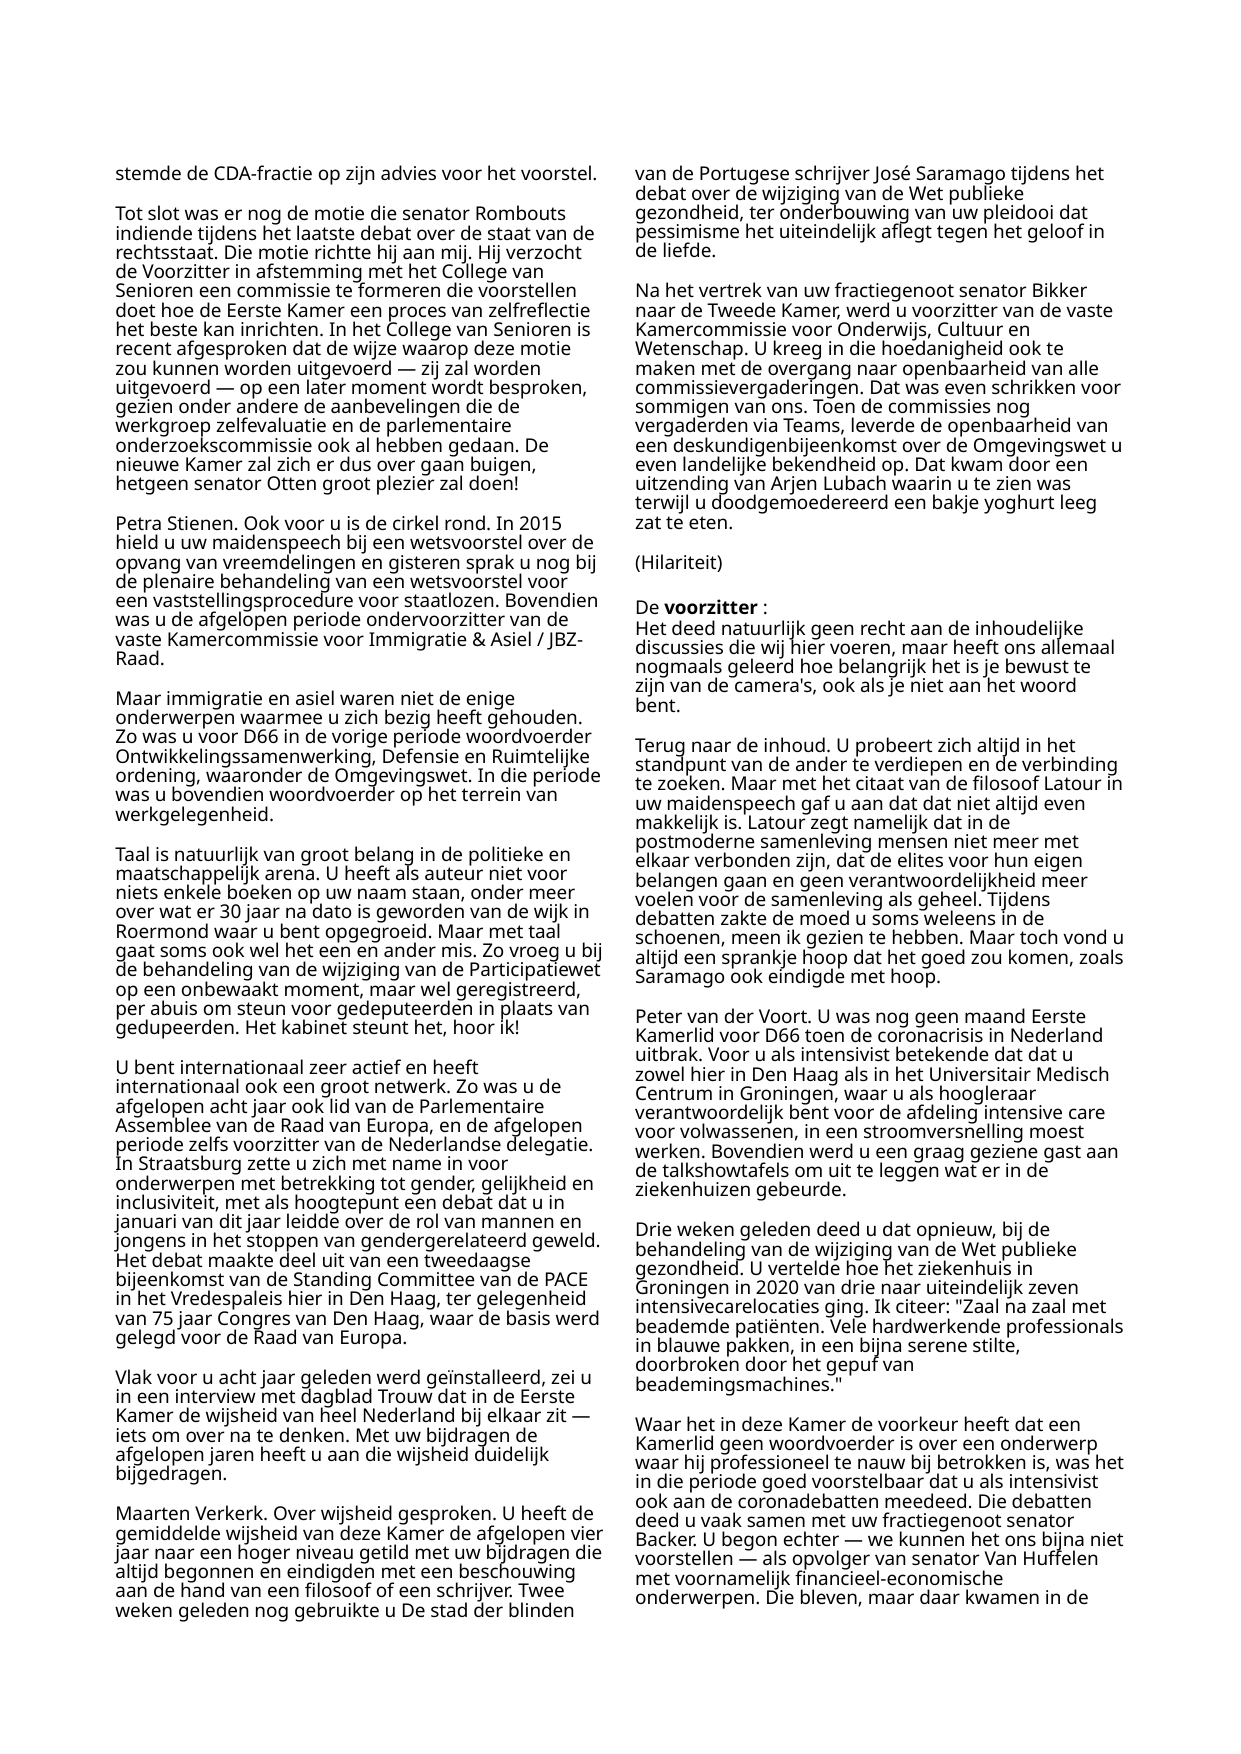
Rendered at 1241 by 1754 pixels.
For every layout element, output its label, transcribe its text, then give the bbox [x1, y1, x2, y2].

text De voorzitter : [635, 594, 1125, 619]
text stemde de CDA-fractie op zijn advies voor het voorstel. [115, 165, 605, 184]
text Het deed natuurlijk geen recht aan de inhoudelijke discussies die wij hier voeren, maar heeft ons allemaal nogmaals geleerd hoe belangrijk het is je bewust te zijn van de camera's, ook als je niet aan het woord bent. [635, 619, 1125, 716]
text Taal is natuurlijk van groot belang in de politieke en maatschappelijk arena. U heeft als auteur niet voor niets enkele boeken op uw naam staan, onder meer over wat er 30 jaar na dato is geworden van de wijk in Roermond waar u bent opgegroeid. Maar met taal gaat soms ook wel het een en ander mis. Zo vroeg u bij de behandeling van de wijziging van de Participatiewet op een onbewaakt moment, maar wel geregistreerd, per abuis om steun voor gedeputeerden in plaats van gedupeerden. Het kabinet steunt het, hoor ik! [115, 846, 605, 1038]
text Tot slot was er nog de motie die senator Rombouts indiende tijdens het laatste debat over de staat van de rechtsstaat. Die motie richtte hij aan mij. Hij verzocht de Voorzitter in afstemming met het College van Senioren een commissie te formeren die voorstellen doet hoe de Eerste Kamer een proces van zelfreflectie het beste kan inrichten. In het College van Senioren is recent afgesproken dat de wijze waarop deze motie zou kunnen worden uitgevoerd — zij zal worden uitgevoerd — op een later moment wordt besproken, gezien onder andere de aanbevelingen die de werkgroep zelfevaluatie en de parlementaire onderzoekscommissie ook al hebben gedaan. De nieuwe Kamer zal zich er dus over gaan buigen, hetgeen senator Otten groot plezier zal doen! [115, 205, 605, 494]
text Waar het in deze Kamer de voorkeur heeft dat een Kamerlid geen woordvoerder is over een onderwerp waar hij professioneel te nauw bij betrokken is, was het in die periode goed voorstelbaar dat u als intensivist ook aan de coronadebatten meedeed. Die debatten deed u vaak samen met uw fractiegenoot senator Backer. U begon echter — we kunnen het ons bijna niet voorstellen — als opvolger van senator Van Huffelen met voornamelijk financieel-economische onderwerpen. Die bleven, maar daar kwamen in de [635, 1416, 1125, 1608]
text Terug naar de inhoud. U probeert zich altijd in het standpunt van de ander te verdiepen en de verbinding te zoeken. Maar met het citaat van de filosoof Latour in uw maidenspeech gaf u aan dat dat niet altijd even makkelijk is. Latour zegt namelijk dat in de postmoderne samenleving mensen niet meer met elkaar verbonden zijn, dat de elites voor hun eigen belangen gaan en geen verantwoordelijkheid meer voelen voor de samenleving als geheel. Tijdens debatten zakte de moed u soms weleens in de schoenen, meen ik gezien te hebben. Maar toch vond u altijd een sprankje hoop dat het goed zou komen, zoals Saramago ook eindigde met hoop. [635, 737, 1125, 987]
text Drie weken geleden deed u dat opnieuw, bij de behandeling van de wijziging van de Wet publieke gezondheid. U vertelde hoe het ziekenhuis in Groningen in 2020 van drie naar uiteindelijk zeven intensivecarelocaties ging. Ik citeer: "Zaal na zaal met beademde patiënten. Vele hardwerkende professionals in blauwe pakken, in een bijna serene stilte, doorbroken door het gepuf van beademingsmachines." [635, 1221, 1125, 1395]
text Na het vertrek van uw fractiegenoot senator Bikker naar de Tweede Kamer, werd u voorzitter van de vaste Kamercommissie voor Onderwijs, Cultuur en Wetenschap. U kreeg in die hoedanigheid ook te maken met de overgang naar openbaarheid van alle commissievergaderingen. Dat was even schrikken voor sommigen van ons. Toen de commissies nog vergaderden via Teams, leverde de openbaarheid van een deskundigenbijeenkomst over de Omgevingswet u even landelijke bekendheid op. Dat kwam door een uitzending van Arjen Lubach waarin u te zien was terwijl u doodgemoedereerd een bakje yoghurt leeg zat te eten. [635, 282, 1125, 533]
text Petra Stienen. Ook voor u is de cirkel rond. In 2015 hield u uw maidenspeech bij een wetsvoorstel over de opvang van vreemdelingen en gisteren sprak u nog bij de plenaire behandeling van een wetsvoorstel voor een vaststellingsprocedure voor staatlozen. Bovendien was u de afgelopen periode ondervoorzitter van de vaste Kamercommissie voor Immigratie & Asiel / JBZ-Raad. [115, 515, 605, 669]
text Vlak voor u acht jaar geleden werd geïnstalleerd, zei u in een interview met dagblad Trouw dat in de Eerste Kamer de wijsheid van heel Nederland bij elkaar zit — iets om over na te denken. Met uw bijdragen de afgelopen jaren heeft u aan die wijsheid duidelijk bijgedragen. [115, 1369, 605, 1484]
text Maar immigratie en asiel waren niet de enige onderwerpen waarmee u zich bezig heeft gehouden. Zo was u voor D66 in de vorige periode woordvoerder Ontwikkelingssamenwerking, Defensie en Ruimtelijke ordening, waaronder de Omgevingswet. In die periode was u bovendien woordvoerder op het terrein van werkgelegenheid. [115, 690, 605, 825]
text Peter van der Voort. U was nog geen maand Eerste Kamerlid voor D66 toen de coronacrisis in Nederland uitbrak. Voor u als intensivist betekende dat dat u zowel hier in Den Haag als in het Universitair Medisch Centrum in Groningen, waar u als hoogleraar verantwoordelijk bent voor de afdeling intensive care voor volwassenen, in een stroomversnelling moest werken. Bovendien werd u een graag geziene gast aan de talkshowtafels om uit te leggen wat er in de ziekenhuizen gebeurde. [635, 1008, 1125, 1201]
text van de Portugese schrijver José Saramago tijdens het debat over de wijziging van de Wet publieke gezondheid, ter onderbouwing van uw pleidooi dat pessimisme het uiteindelijk aflegt tegen het geloof in de liefde. [635, 165, 1125, 262]
text U bent internationaal zeer actief en heeft internationaal ook een groot netwerk. Zo was u de afgelopen acht jaar ook lid van de Parlementaire Assemblee van de Raad van Europa, en de afgelopen periode zelfs voorzitter van de Nederlandse delegatie. In Straatsburg zette u zich met name in voor onderwerpen met betrekking tot gender, gelijkheid en inclusiviteit, met als hoogtepunt een debat dat u in januari van dit jaar leidde over de rol van mannen en jongens in het stoppen van gendergerelateerd geweld. Het debat maakte deel uit van een tweedaagse bijeenkomst van de Standing Committee van de PACE in het Vredespaleis hier in Den Haag, ter gelegenheid van 75 jaar Congres van Den Haag, waar de basis werd gelegd voor de Raad van Europa. [115, 1059, 605, 1348]
text (Hilariteit) [635, 554, 1125, 573]
text Maarten Verkerk. Over wijsheid gesproken. U heeft de gemiddelde wijsheid van deze Kamer de afgelopen vier jaar naar een hoger niveau getild met uw bijdragen die altijd begonnen en eindigden met een beschouwing aan de hand van een filosoof of een schrijver. Twee weken geleden nog gebruikte u De stad der blinden [115, 1505, 605, 1621]
